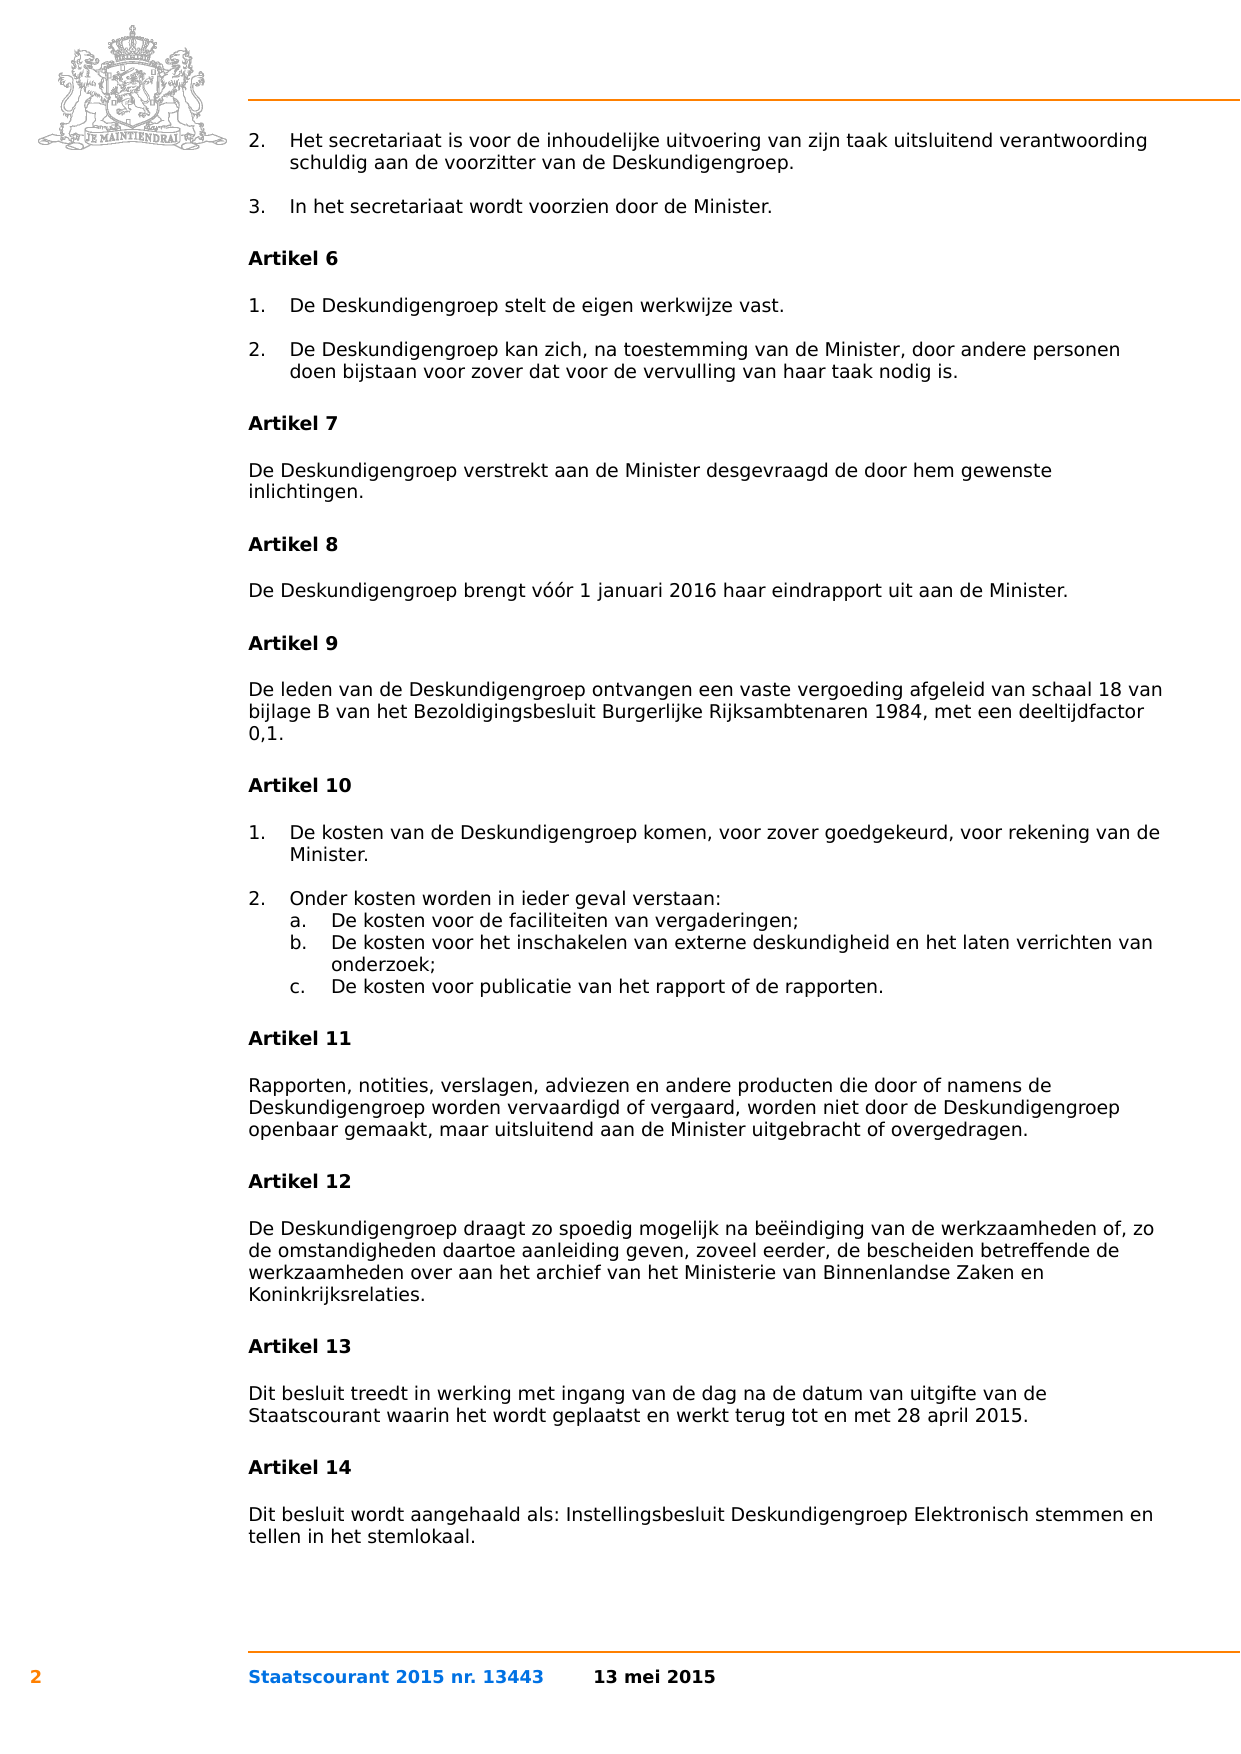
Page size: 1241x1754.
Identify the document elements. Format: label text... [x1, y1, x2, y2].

picture [38, 25, 227, 150]
text Dit besluit wordt aangehaald als: Instellingsbesluit Deskundigengroep Elektronisch stemmen en tellen in het stemlokaal. [248, 1504, 1163, 1548]
text 2. Het secretariaat is voor de inhoudelijke uitvoering van zijn taak uitsluitend verantwoording schuldig aan de voorzitter van de Deskundigengroep. [248, 130, 1163, 174]
text 2. Onder kosten worden in ieder geval verstaan: [248, 888, 1163, 910]
text a. De kosten voor de faciliteiten van vergaderingen; [289, 910, 1163, 932]
text De leden van de Deskundigengroep ontvangen een vaste vergoeding afgeleid van schaal 18 van bijlage B van het Bezoldigingsbesluit Burgerlijke Rijksambtenaren 1984, met een deeltijdfactor 0,1. [248, 679, 1163, 745]
text De Deskundigengroep draagt zo spoedig mogelijk na beëindiging van de werkzaamheden of, zo de omstandigheden daartoe aanleiding geven, zoveel eerder, de bescheiden betreffende de werkzaamheden over aan het archief van het Ministerie van Binnenlandse Zaken en Koninkrijksrelaties. [248, 1218, 1163, 1306]
subtitle Artikel 6 [248, 248, 1163, 270]
subtitle Artikel 10 [248, 775, 1163, 797]
text b. De kosten voor het inschakelen van externe deskundigheid en het laten verrichten van onderzoek; [289, 932, 1163, 976]
text Dit besluit treedt in werking met ingang van de dag na de datum van uitgifte van de Staatscourant waarin het wordt geplaatst en werkt terug tot en met 28 april 2015. [248, 1383, 1163, 1427]
subtitle Artikel 13 [248, 1336, 1163, 1358]
subtitle Artikel 12 [248, 1171, 1163, 1193]
text De Deskundigengroep brengt vóór 1 januari 2016 haar eindrapport uit aan de Minister. [248, 580, 1163, 602]
text Rapporten, notities, verslagen, adviezen en andere producten die door of namens de Deskundigengroep worden vervaardigd of vergaard, worden niet door de Deskundigengroep openbaar gemaakt, maar uitsluitend aan de Minister uitgebracht of overgedragen. [248, 1075, 1163, 1141]
subtitle Artikel 8 [248, 533, 1163, 555]
text 3. In het secretariaat wordt voorzien door de Minister. [248, 196, 1163, 218]
text 1. De kosten van de Deskundigengroep komen, voor zover goedgekeurd, voor rekening van de Minister. [248, 822, 1163, 866]
text De Deskundigengroep verstrekt aan de Minister desgevraagd de door hem gewenste inlichtingen. [248, 459, 1163, 503]
text 1. De Deskundigengroep stelt de eigen werkwijze vast. [248, 295, 1163, 317]
text 2. De Deskundigengroep kan zich, na toestemming van de Minister, door andere personen doen bijstaan voor zover dat voor de vervulling van haar taak nodig is. [248, 338, 1163, 382]
subtitle Artikel 7 [248, 412, 1163, 434]
text c. De kosten voor publicatie van het rapport of de rapporten. [289, 976, 1163, 998]
subtitle Artikel 9 [248, 632, 1163, 654]
subtitle Artikel 11 [248, 1028, 1163, 1050]
subtitle Artikel 14 [248, 1457, 1163, 1479]
